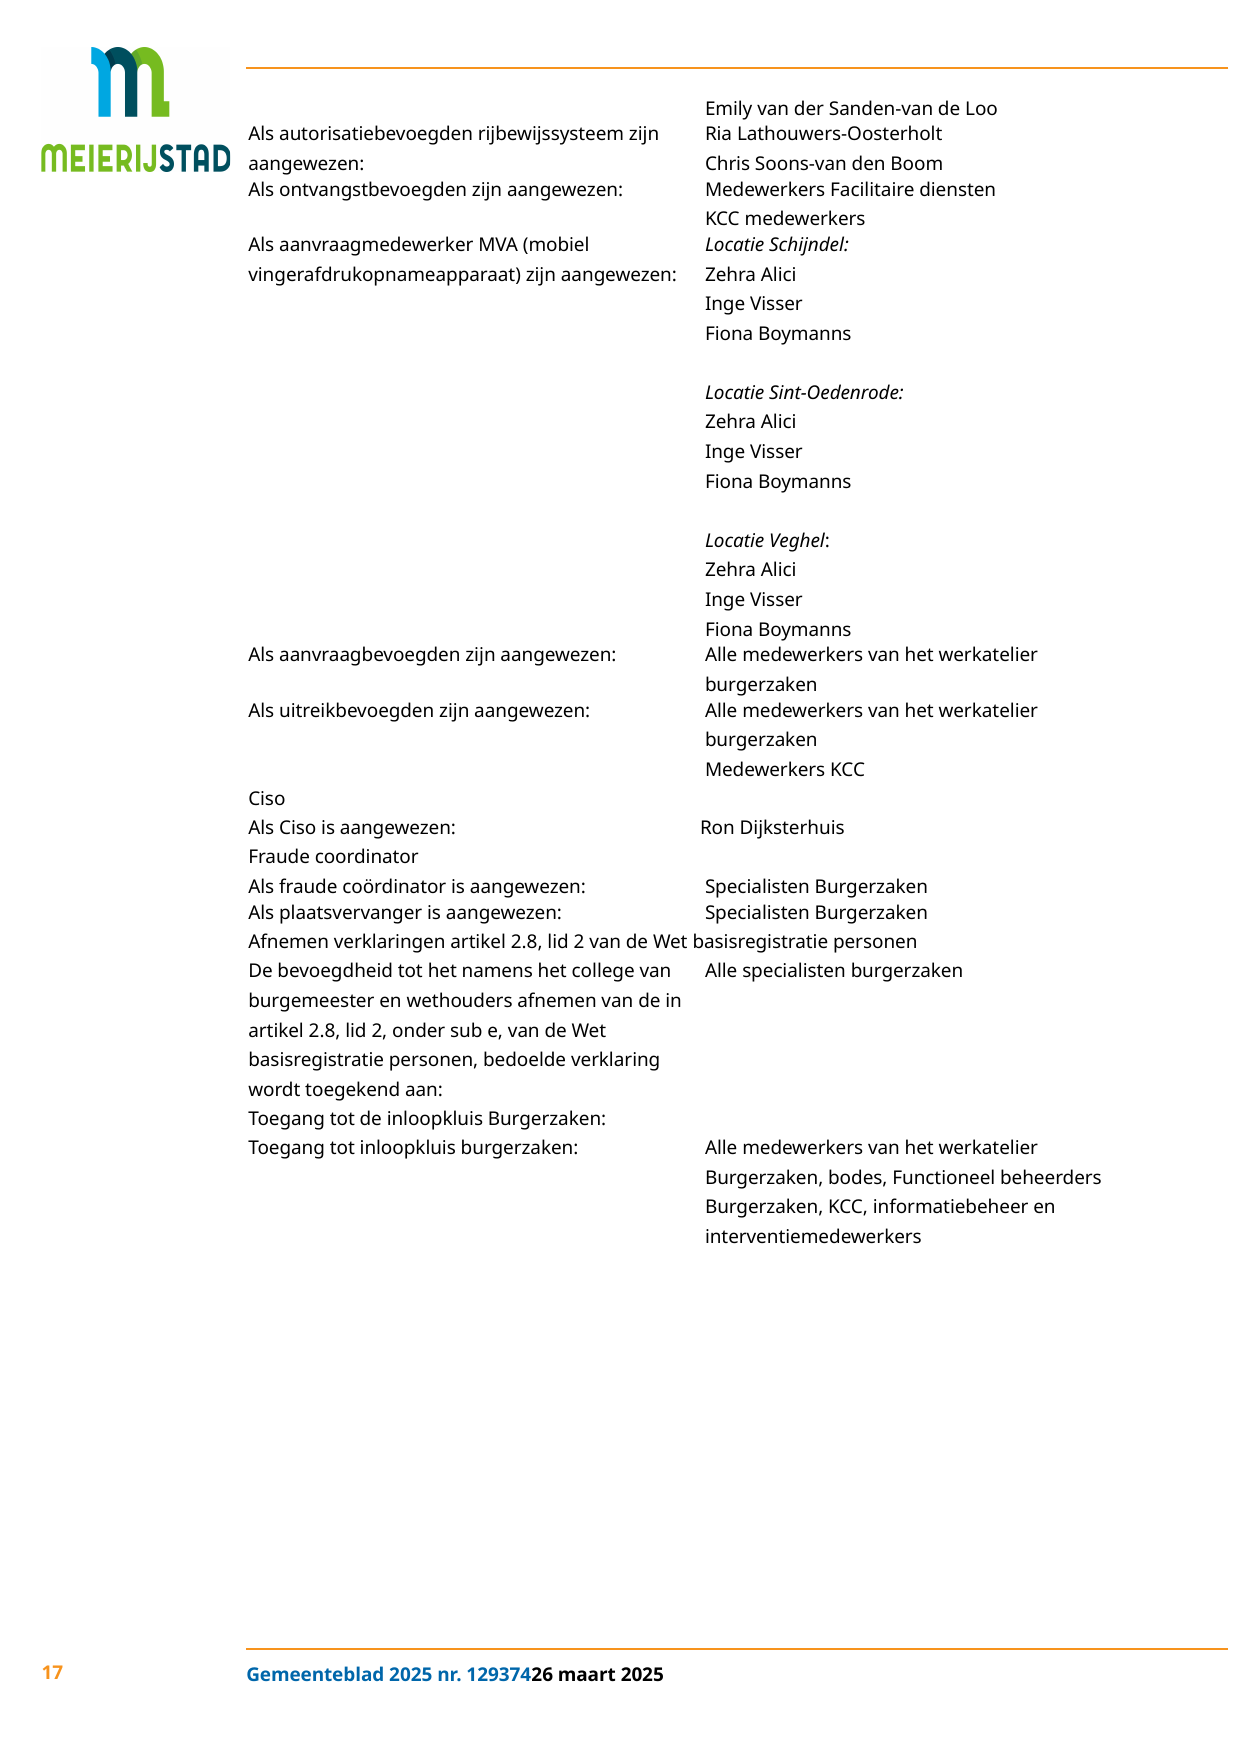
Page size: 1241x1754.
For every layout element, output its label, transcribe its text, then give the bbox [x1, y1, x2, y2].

table_cell Locatie Schijndel: Zehra Alici Inge Visser Fiona Boymanns Locatie Sint-Oedenrode: Zehra Alici Inge Visser Fiona Boymanns Locatie Veghel: Zehra Alici Inge Visser Fiona Boymanns [705, 231, 1152, 641]
table_header Als Ciso is aangewezen: [248, 815, 700, 840]
table_header Alle specialisten burgerzaken [705, 958, 1152, 1102]
table_header Ron Dijksterhuis [700, 815, 1152, 840]
text Ciso [248, 785, 1152, 811]
table_header De bevoegdheid tot het namens het college van burgemeester en wethouders afnemen van de in artikel 2.8, lid 2, onder sub e, van de Wet basisregistratie personen, bedoelde verklaring wordt toegekend aan: [248, 958, 705, 1102]
table_header Alle medewerkers van het werkatelier Burgerzaken, bodes, Functioneel beheerders Burgerzaken, KCC, informatiebeheer en interventiemedewerkers [705, 1135, 1152, 1249]
table_cell Als aanvraagmedewerker MVA (mobiel vingerafdrukopnameapparaat) zijn aangewezen: [248, 231, 705, 641]
text Afnemen verklaringen artikel 2.8, lid 2 van de Wet basisregistratie personen [248, 928, 1152, 954]
table_cell Ria Lathouwers-Oosterholt Chris Soons-van den Boom [705, 121, 1152, 176]
table_header [248, 95, 705, 121]
table_cell Als autorisatiebevoegden rijbewijssysteem zijn aangewezen: [248, 121, 705, 176]
table_header Toegang tot inloopkluis burgerzaken: [248, 1135, 705, 1249]
table_header Specialisten Burgerzaken [705, 873, 1152, 899]
table_cell Specialisten Burgerzaken [705, 899, 1152, 925]
picture [41, 47, 231, 172]
table_cell Alle medewerkers van het werkatelier burgerzaken Medewerkers KCC [705, 697, 1152, 782]
table_header Als fraude coördinator is aangewezen: [248, 873, 705, 899]
table_cell Als uitreikbevoegden zijn aangewezen: [248, 697, 705, 782]
text Fraude coordinator [248, 843, 1152, 869]
table_cell Als plaatsvervanger is aangewezen: [248, 899, 705, 925]
table_header Emily van der Sanden-van de Loo [705, 95, 1152, 121]
table_cell Alle medewerkers van het werkatelier burgerzaken [705, 641, 1152, 697]
table_cell Als ontvangstbevoegden zijn aangewezen: [248, 176, 705, 231]
table_cell Medewerkers Facilitaire diensten KCC medewerkers [705, 176, 1152, 231]
text Toegang tot de inloopkluis Burgerzaken: [248, 1105, 1152, 1131]
table_cell Als aanvraagbevoegden zijn aangewezen: [248, 641, 705, 697]
